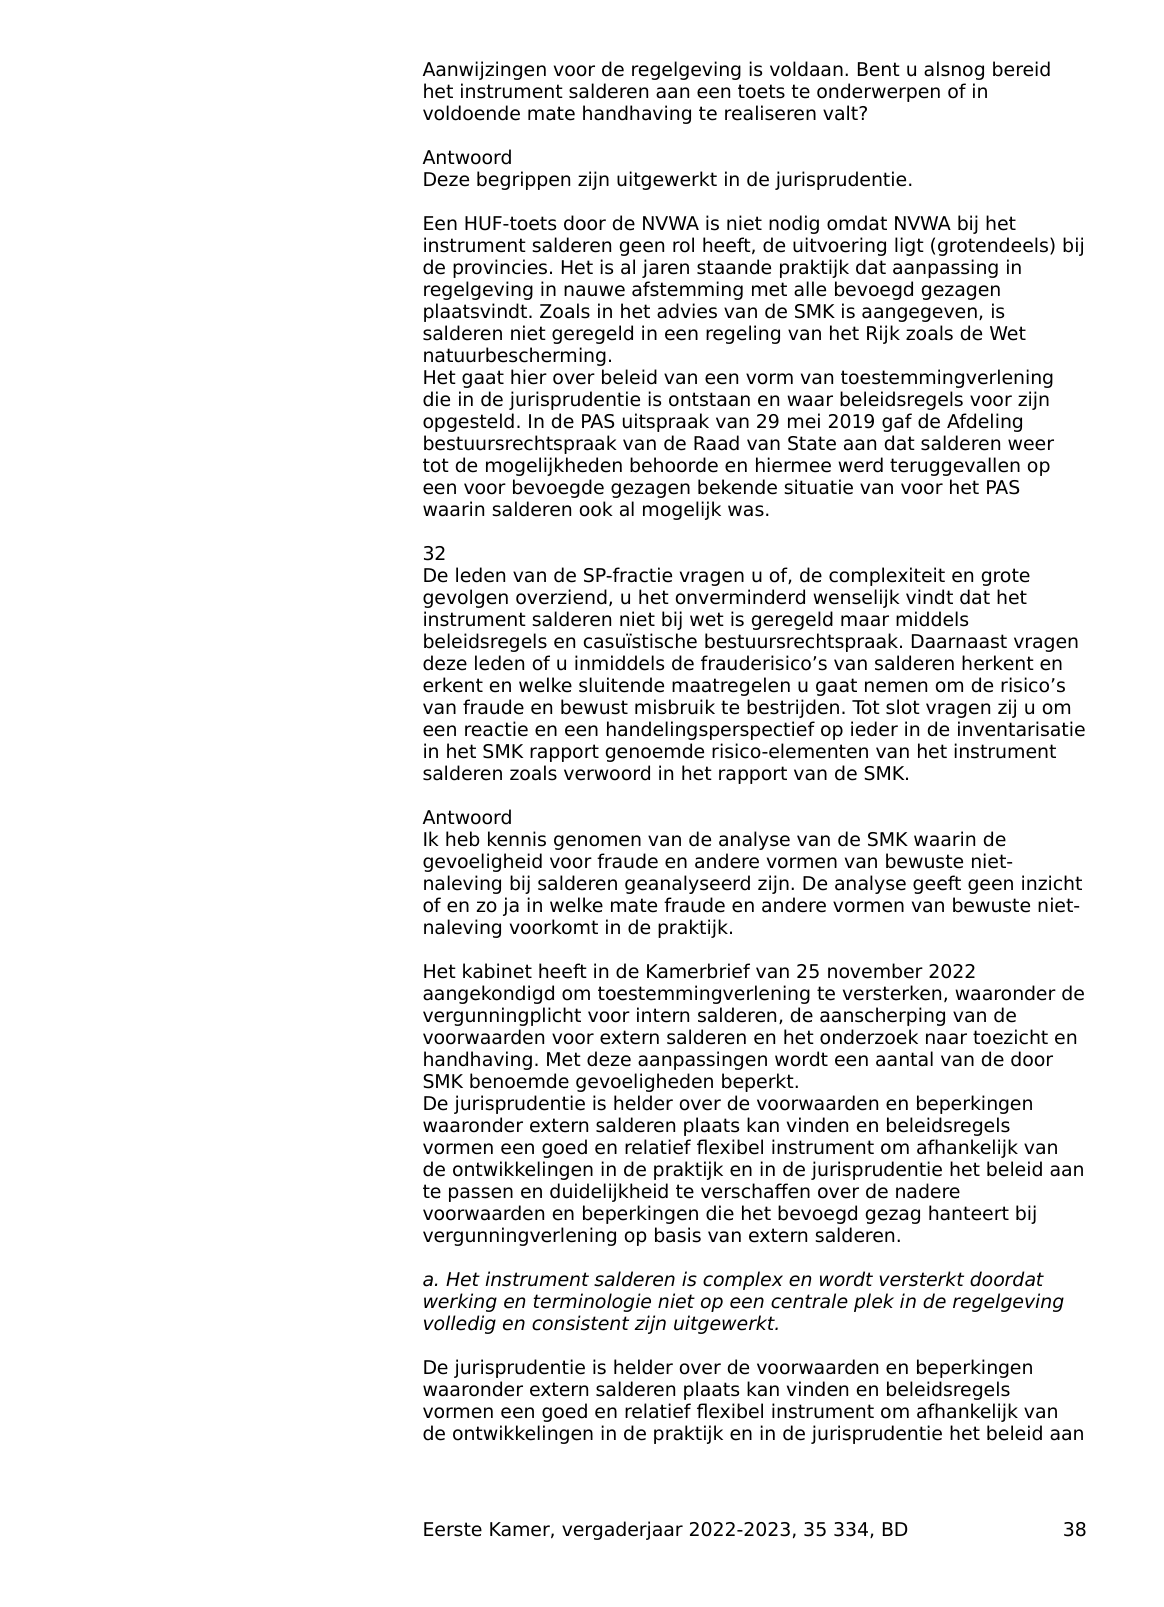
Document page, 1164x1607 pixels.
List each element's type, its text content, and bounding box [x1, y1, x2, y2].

text Een HUF-toets door de NVWA is niet nodig omdat NVWA bij het instrument salderen geen rol heeft, de uitvoering ligt (grotendeels) bij de provincies. Het is al jaren staande praktijk dat aanpassing in regelgeving in nauwe afstemming met alle bevoegd gezagen plaatsvindt. Zoals in het advies van de SMK is aangegeven, is salderen niet geregeld in een regeling van het Rijk zoals de Wet natuurbescherming. [422, 213, 1087, 367]
text Het gaat hier over beleid van een vorm van toestemmingverlening die in de jurisprudentie is ontstaan en waar beleidsregels voor zijn opgesteld. In de PAS uitspraak van 29 mei 2019 gaf de Afdeling bestuursrechtspraak van de Raad van State aan dat salderen weer tot de mogelijkheden behoorde en hiermee werd teruggevallen op een voor bevoegde gezagen bekende situatie van voor het PAS waarin salderen ook al mogelijk was. [422, 367, 1087, 521]
text Aanwijzingen voor de regelgeving is voldaan. Bent u alsnog bereid het instrument salderen aan een toets te onderwerpen of in voldoende mate handhaving te realiseren valt? [422, 59, 1087, 125]
text Antwoord [422, 147, 1087, 169]
text De jurisprudentie is helder over de voorwaarden en beperkingen waaronder extern salderen plaats kan vinden en beleidsregels vormen een goed en relatief flexibel instrument om afhankelijk van de ontwikkelingen in de praktijk en in de jurisprudentie het beleid aan [422, 1357, 1087, 1445]
text Het kabinet heeft in de Kamerbrief van 25 november 2022 aangekondigd om toestemmingverlening te versterken, waaronder de vergunningplicht voor intern salderen, de aanscherping van de voorwaarden voor extern salderen en het onderzoek naar toezicht en handhaving. Met deze aanpassingen wordt een aantal van de door SMK benoemde gevoeligheden beperkt. [422, 961, 1087, 1093]
text Antwoord [422, 807, 1087, 829]
text De leden van de SP-fractie vragen u of, de complexiteit en grote gevolgen overziend, u het onverminderd wenselijk vindt dat het instrument salderen niet bij wet is geregeld maar middels beleidsregels en casuïstische bestuursrechtspraak. Daarnaast vragen deze leden of u inmiddels de frauderisico’s van salderen herkent en erkent en welke sluitende maatregelen u gaat nemen om de risico’s van fraude en bewust misbruik te bestrijden. Tot slot vragen zij u om een reactie en een handelingsperspectief op ieder in de inventarisatie in het SMK rapport genoemde risico-elementen van het instrument salderen zoals verwoord in het rapport van de SMK. [422, 565, 1087, 785]
text Deze begrippen zijn uitgewerkt in de jurisprudentie. [422, 169, 1087, 191]
text De jurisprudentie is helder over de voorwaarden en beperkingen waaronder extern salderen plaats kan vinden en beleidsregels vormen een goed en relatief flexibel instrument om afhankelijk van de ontwikkelingen in de praktijk en in de jurisprudentie het beleid aan te passen en duidelijkheid te verschaffen over de nadere voorwaarden en beperkingen die het bevoegd gezag hanteert bij vergunningverlening op basis van extern salderen. [422, 1093, 1087, 1247]
text a. Het instrument salderen is complex en wordt versterkt doordat werking en terminologie niet op een centrale plek in de regelgeving volledig en consistent zijn uitgewerkt. [422, 1269, 1087, 1335]
text Ik heb kennis genomen van de analyse van de SMK waarin de gevoeligheid voor fraude en andere vormen van bewuste niet-naleving bij salderen geanalyseerd zijn. De analyse geeft geen inzicht of en zo ja in welke mate fraude en andere vormen van bewuste niet-naleving voorkomt in de praktijk. [422, 829, 1087, 939]
text 32 [422, 543, 1087, 565]
